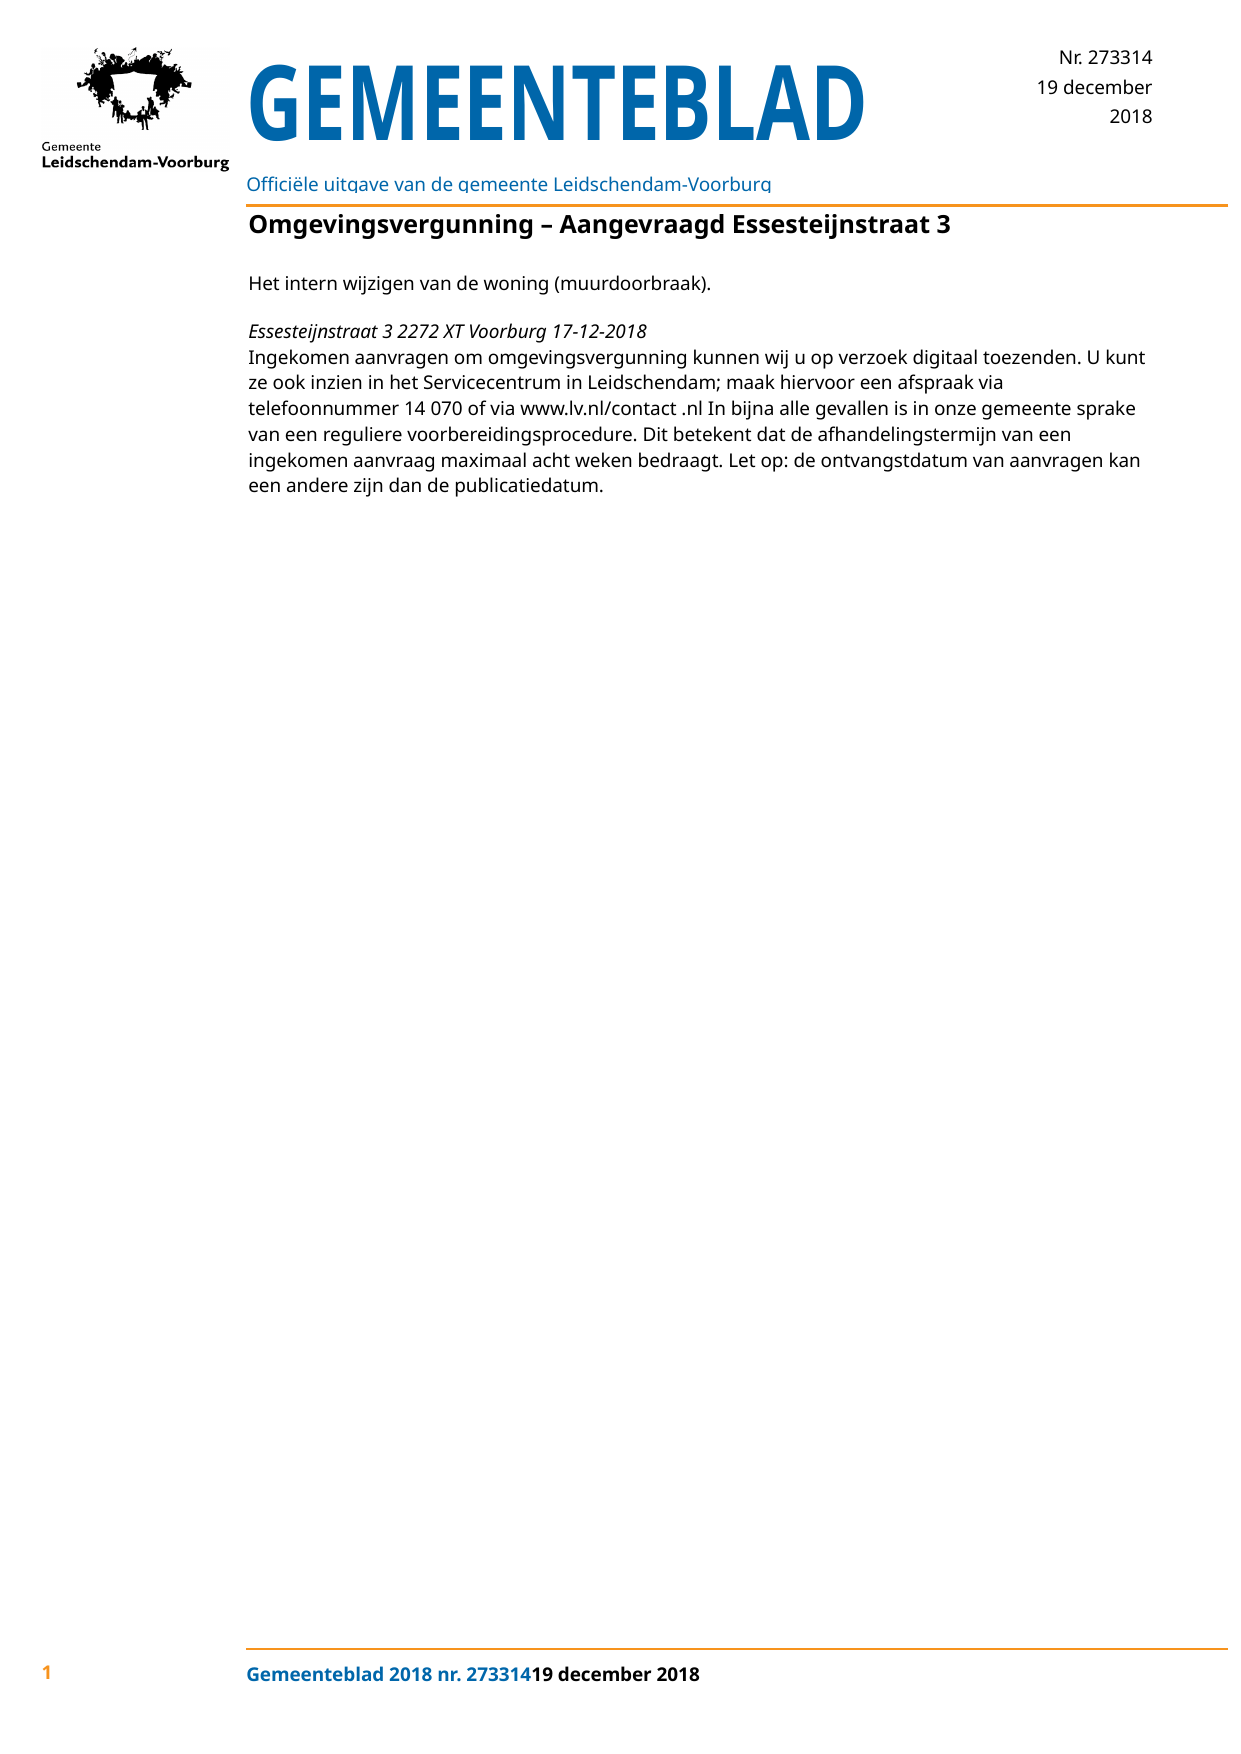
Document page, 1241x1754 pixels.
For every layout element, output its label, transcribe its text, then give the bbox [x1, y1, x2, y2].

text Omgevingsvergunning – Aangevraagd Essesteijnstraat 3 [248, 207, 1152, 241]
text Essesteijnstraat 3 2272 XT Voorburg 17-12-2018 [248, 318, 1152, 344]
text Ingekomen aanvragen om omgevingsvergunning kunnen wij u op verzoek digitaal toezenden. U kunt ze ook inzien in het Servicecentrum in Leidschendam; maak hiervoor een afspraak via telefoonnummer 14 070 of via www.lv.nl/contact .nl In bijna alle gevallen is in onze gemeente sprake van een reguliere voorbereidingsprocedure. Dit betekent dat de afhandelingstermijn van een ingekomen aanvraag maximaal acht weken bedraagt. Let op: de ontvangstdatum van aanvragen kan een andere zijn dan de publicatiedatum. [248, 344, 1152, 498]
picture [41, 47, 231, 172]
text Het intern wijzigen van de woning (muurdoorbraak). [248, 270, 1152, 296]
